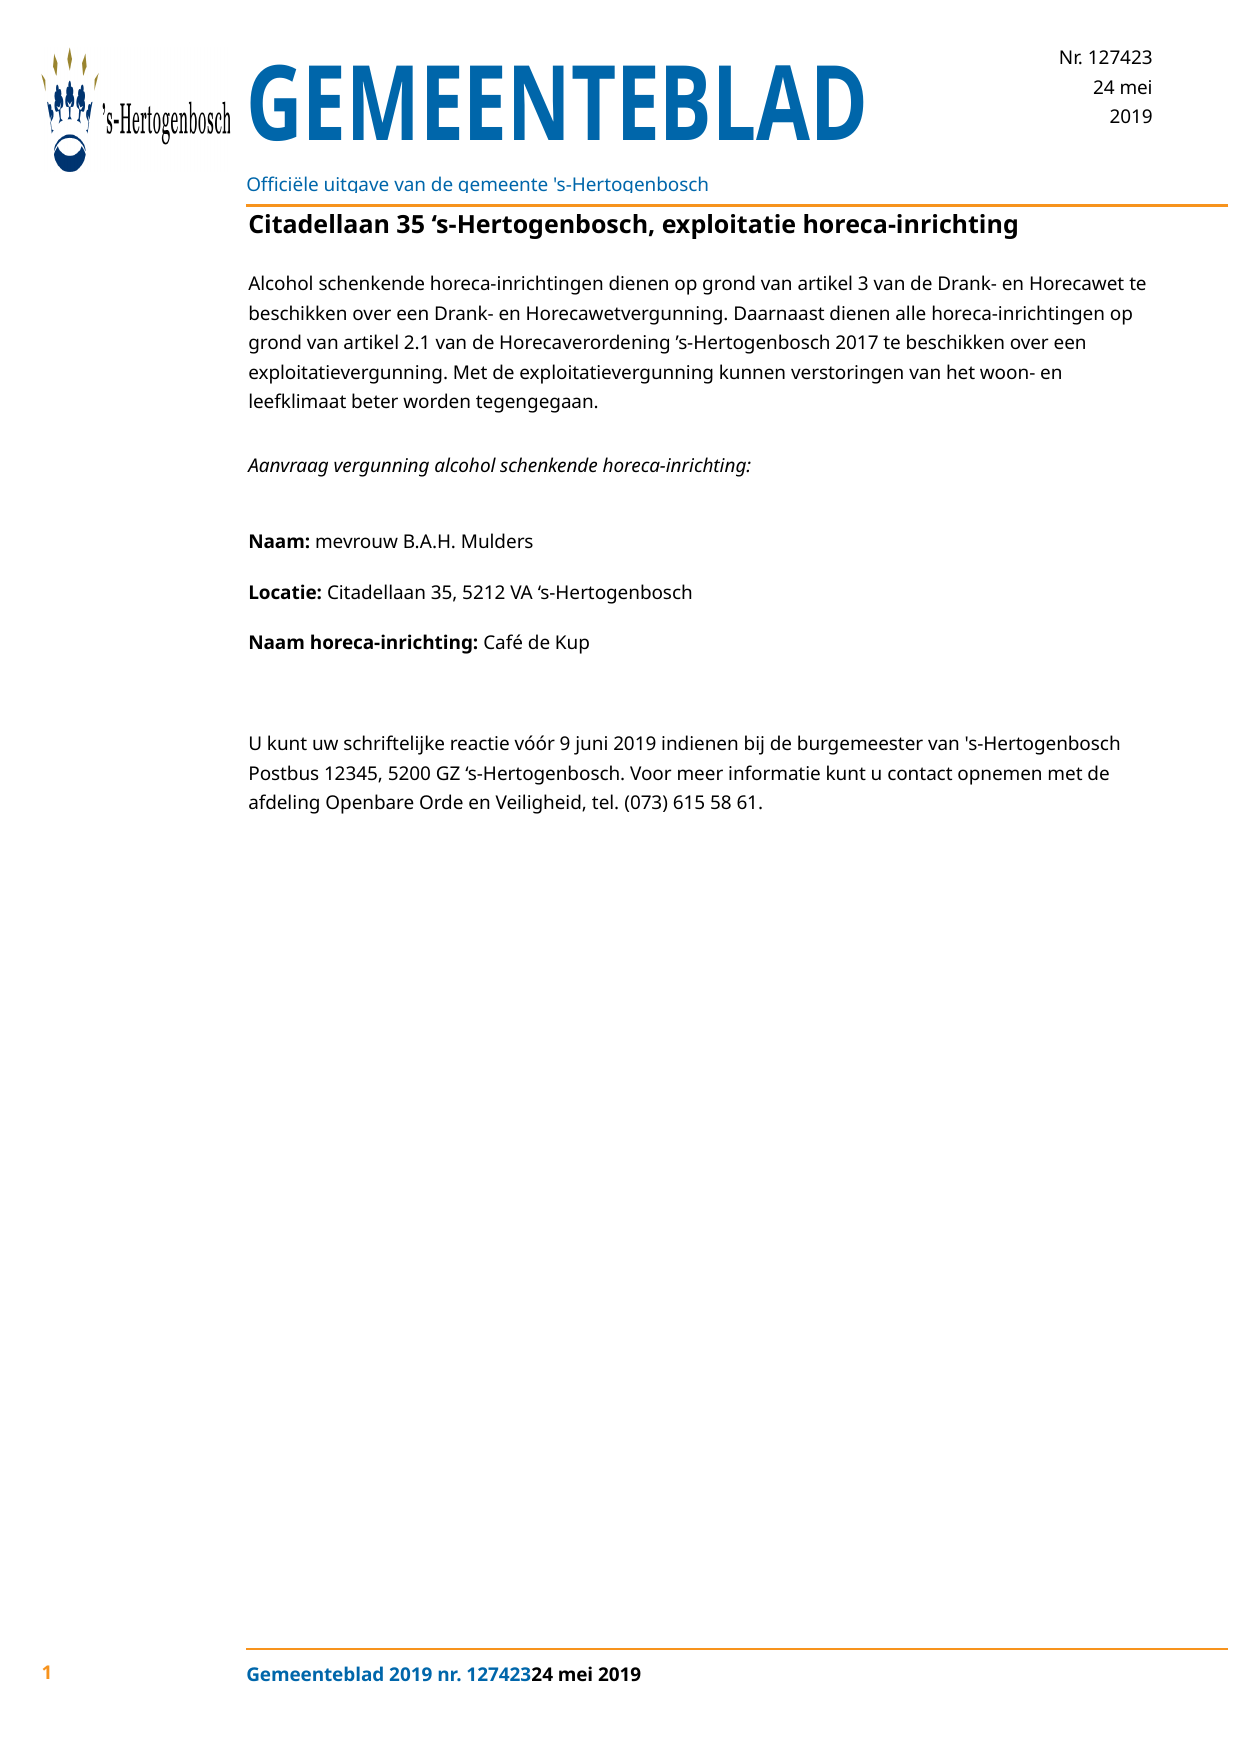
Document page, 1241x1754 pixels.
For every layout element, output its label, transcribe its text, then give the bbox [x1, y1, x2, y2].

text U kunt uw schriftelijke reactie vóór 9 juni 2019 indienen bij de burgemeester van 's-Hertogenbosch Postbus 12345, 5200 GZ ‘s-Hertogenbosch. Voor meer informatie kunt u contact opnemen met de afdeling Openbare Orde en Veiligheid, tel. (073) 615 58 61. [248, 730, 1152, 815]
text Locatie: Citadellaan 35, 5212 VA ‘s-Hertogenbosch [248, 579, 1152, 605]
text Aanvraag vergunning alcohol schenkende horeca-inrichting: [248, 453, 1152, 478]
text Citadellaan 35 ‘s-Hertogenbosch, exploitatie horeca-inrichting [248, 207, 1152, 241]
text Naam: mevrouw B.A.H. Mulders [248, 529, 1152, 554]
picture [41, 47, 231, 172]
text Alcohol schenkende horeca-inrichtingen dienen op grond van artikel 3 van de Drank- en Horecawet te beschikken over een Drank- en Horecawetvergunning. Daarnaast dienen alle horeca-inrichtingen op grond van artikel 2.1 van de Horecaverordening ’s-Hertogenbosch 2017 te beschikken over een exploitatievergunning. Met de exploitatievergunning kunnen verstoringen van het woon- en leefklimaat beter worden tegengegaan. [248, 270, 1152, 414]
text Naam horeca-inrichting: Café de Kup [248, 629, 1152, 655]
